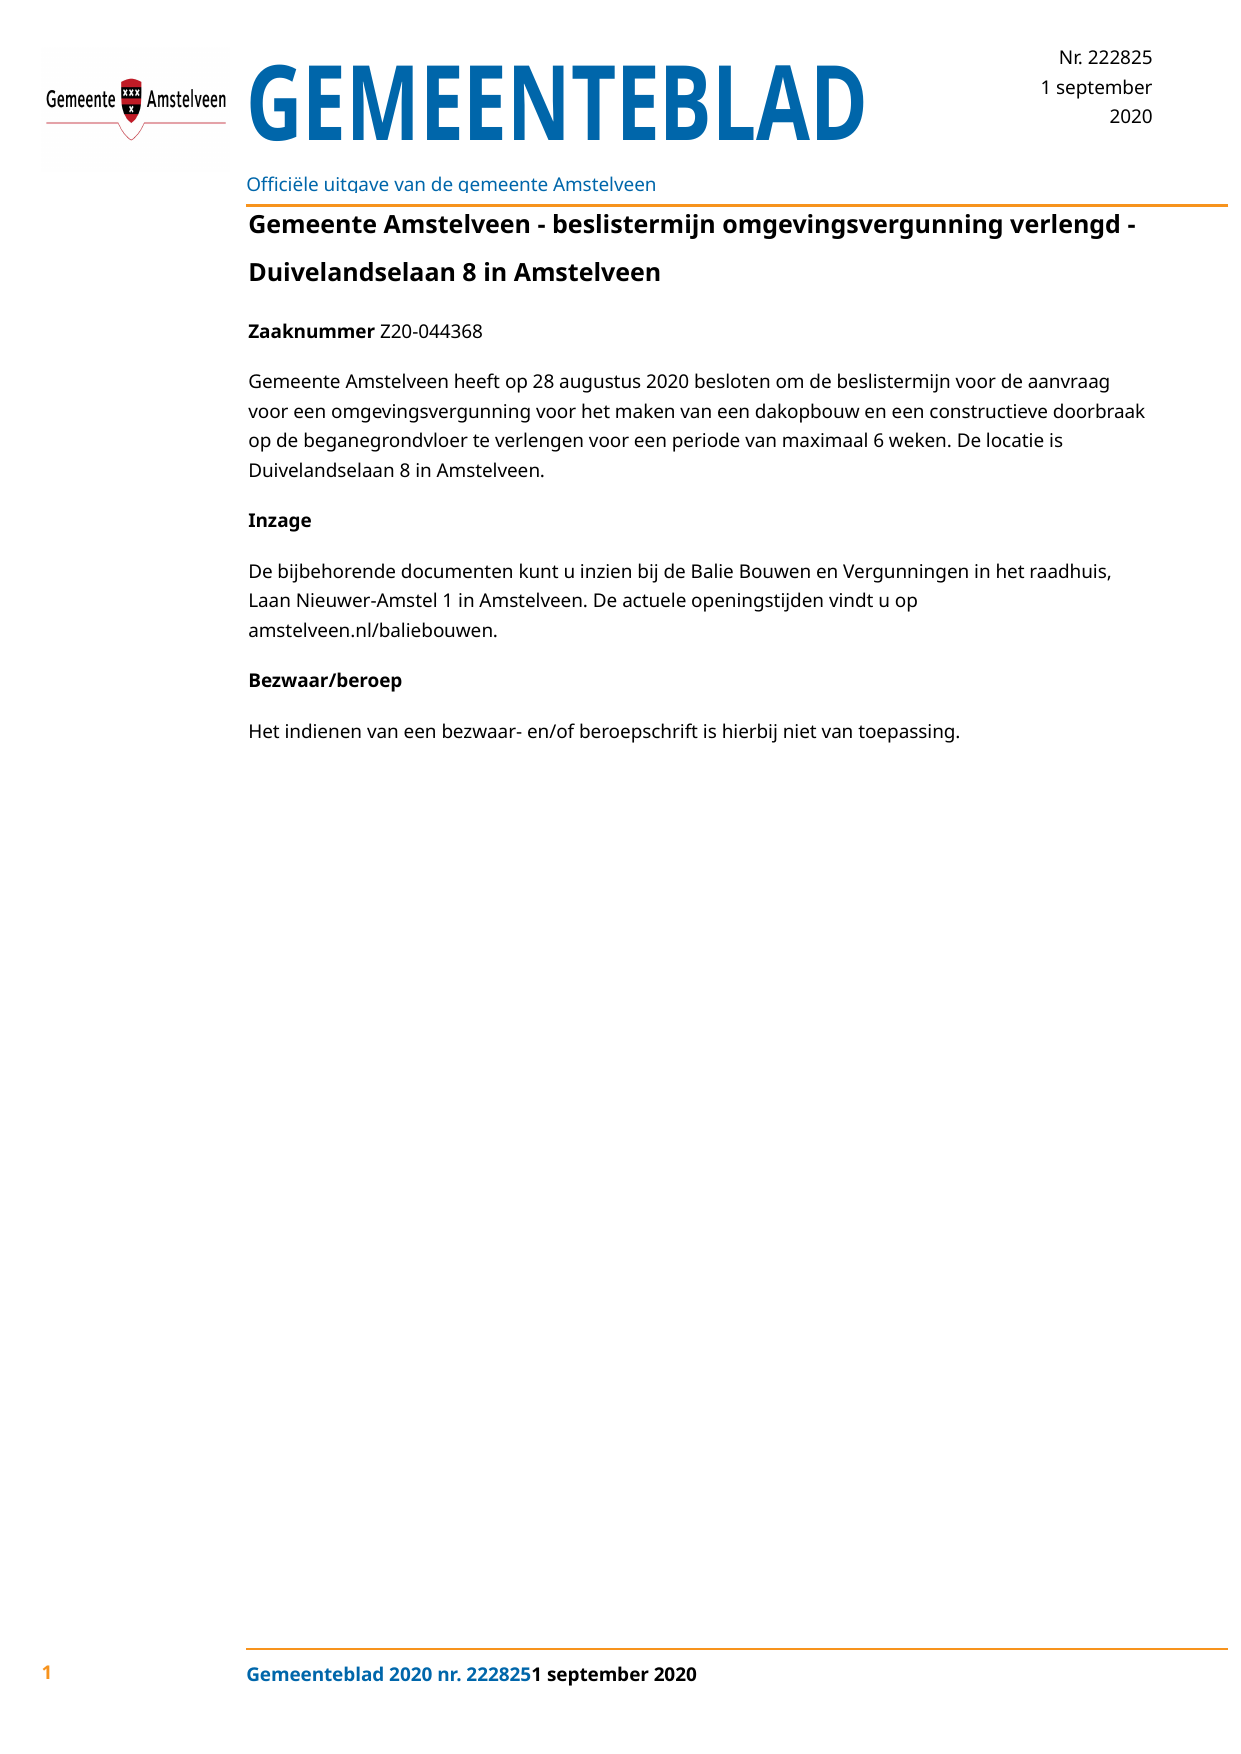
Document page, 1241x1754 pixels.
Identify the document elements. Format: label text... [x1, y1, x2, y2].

text Inzage [248, 507, 1152, 533]
text Gemeente Amstelveen - beslistermijn omgevingsvergunning verlengd - Duivelandselaan 8 in Amstelveen [248, 207, 1152, 288]
picture [41, 47, 231, 172]
text De bijbehorende documenten kunt u inzien bij de Balie Bouwen en Vergunningen in het raadhuis, Laan Nieuwer-Amstel 1 in Amstelveen. De actuele openingstijden vindt u op amstelveen.nl/baliebouwen. [248, 558, 1152, 643]
text Bezwaar/beroep [248, 667, 1152, 693]
text Zaaknummer Z20-044368 [248, 318, 1152, 344]
text Gemeente Amstelveen heeft op 28 augustus 2020 besloten om de beslistermijn voor de aanvraag voor een omgevingsvergunning voor het maken van een dakopbouw en een constructieve doorbraak op de beganegrondvloer te verlengen voor een periode van maximaal 6 weken. De locatie is Duivelandselaan 8 in Amstelveen. [248, 368, 1152, 483]
text Het indienen van een bezwaar- en/of beroepschrift is hierbij niet van toepassing. [248, 718, 1152, 744]
